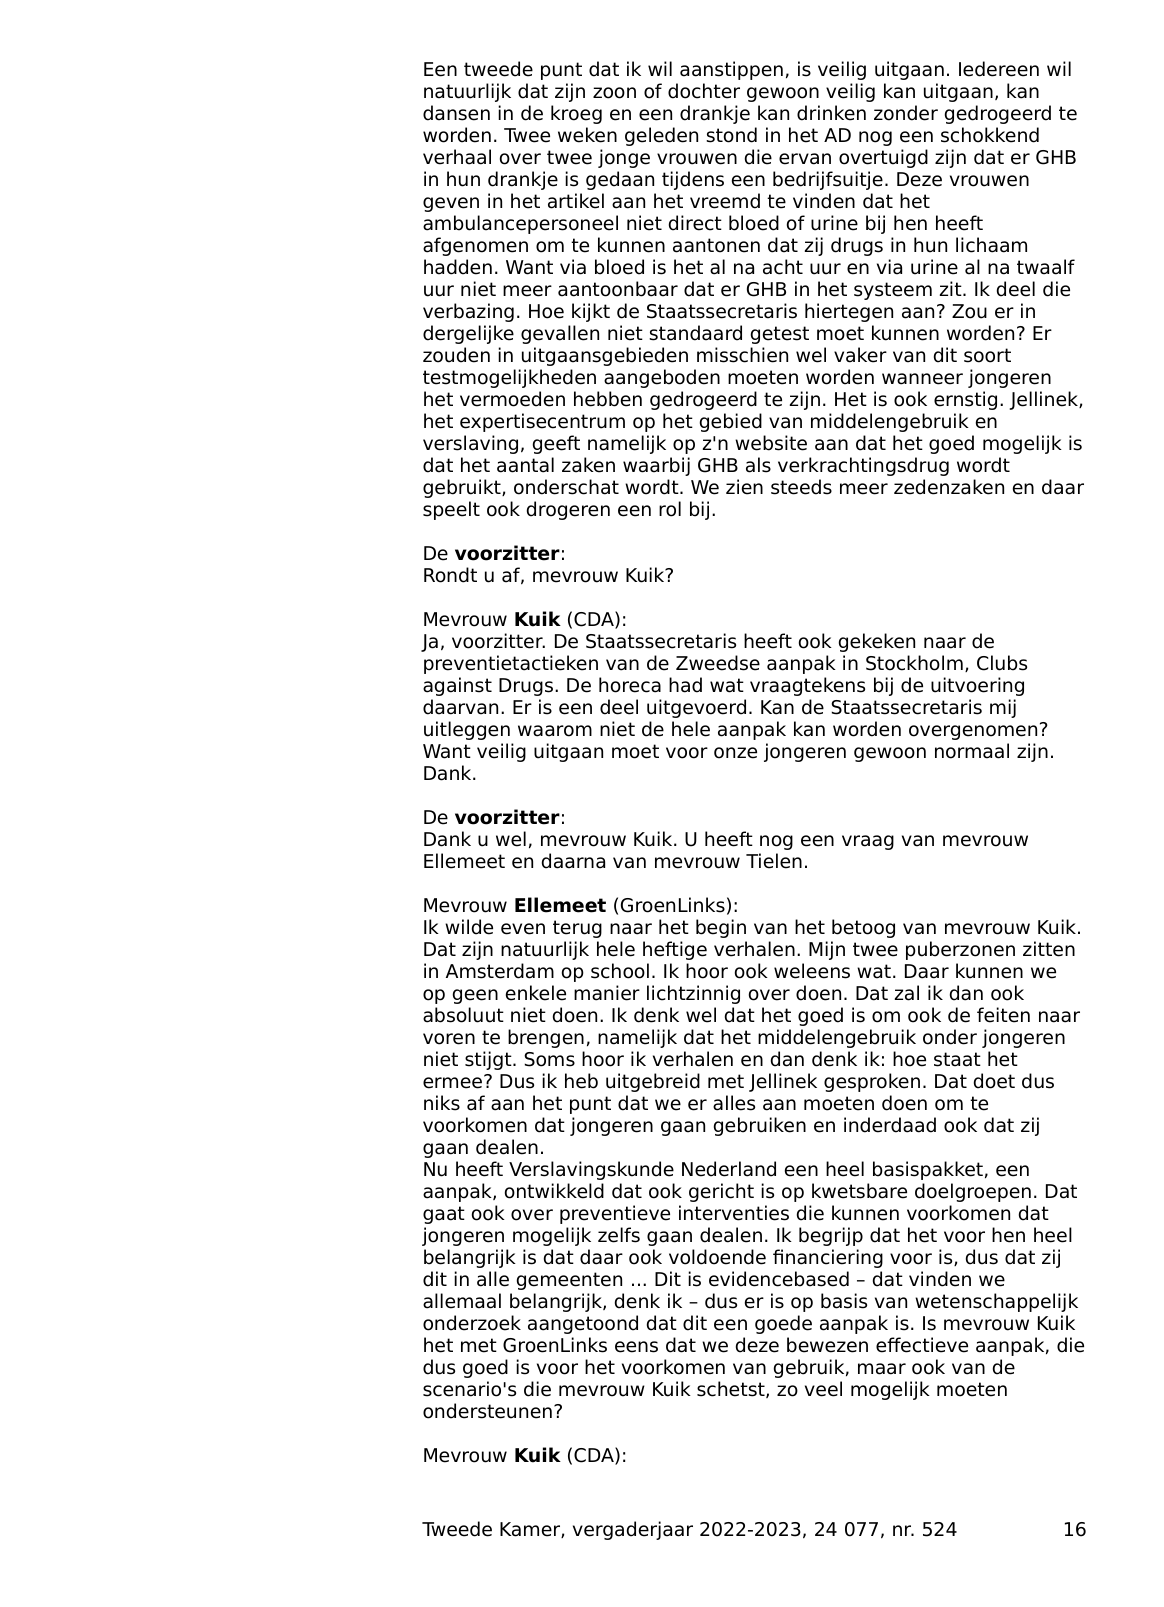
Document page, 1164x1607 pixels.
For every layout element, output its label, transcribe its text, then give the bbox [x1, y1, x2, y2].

text Mevrouw Ellemeet (GroenLinks): [422, 895, 1087, 917]
text Dank. [422, 763, 1087, 785]
text Ik wilde even terug naar het begin van het betoog van mevrouw Kuik. Dat zijn natuurlijk hele heftige verhalen. Mijn twee puberzonen zitten in Amsterdam op school. Ik hoor ook weleens wat. Daar kunnen we op geen enkele manier lichtzinnig over doen. Dat zal ik dan ook absoluut niet doen. Ik denk wel dat het goed is om ook de feiten naar voren te brengen, namelijk dat het middelengebruik onder jongeren niet stijgt. Soms hoor ik verhalen en dan denk ik: hoe staat het ermee? Dus ik heb uitgebreid met Jellinek gesproken. Dat doet dus niks af aan het punt dat we er alles aan moeten doen om te voorkomen dat jongeren gaan gebruiken en inderdaad ook dat zij gaan dealen. [422, 917, 1087, 1159]
text Nu heeft Verslavingskunde Nederland een heel basispakket, een aanpak, ontwikkeld dat ook gericht is op kwetsbare doelgroepen. Dat gaat ook over preventieve interventies die kunnen voorkomen dat jongeren mogelijk zelfs gaan dealen. Ik begrijp dat het voor hen heel belangrijk is dat daar ook voldoende financiering voor is, dus dat zij dit in alle gemeenten ... Dit is evidencebased – dat vinden we allemaal belangrijk, denk ik – dus er is op basis van wetenschappelijk onderzoek aangetoond dat dit een goede aanpak is. Is mevrouw Kuik het met GroenLinks eens dat we deze bewezen effectieve aanpak, die dus goed is voor het voorkomen van gebruik, maar ook van de scenario's die mevrouw Kuik schetst, zo veel mogelijk moeten ondersteunen? [422, 1159, 1087, 1423]
text Een tweede punt dat ik wil aanstippen, is veilig uitgaan. Iedereen wil natuurlijk dat zijn zoon of dochter gewoon veilig kan uitgaan, kan dansen in de kroeg en een drankje kan drinken zonder gedrogeerd te worden. Twee weken geleden stond in het AD nog een schokkend verhaal over twee jonge vrouwen die ervan overtuigd zijn dat er GHB in hun drankje is gedaan tijdens een bedrijfsuitje. Deze vrouwen geven in het artikel aan het vreemd te vinden dat het ambulancepersoneel niet direct bloed of urine bij hen heeft afgenomen om te kunnen aantonen dat zij drugs in hun lichaam hadden. Want via bloed is het al na acht uur en via urine al na twaalf uur niet meer aantoonbaar dat er GHB in het systeem zit. Ik deel die verbazing. Hoe kijkt de Staatssecretaris hiertegen aan? Zou er in dergelijke gevallen niet standaard getest moet kunnen worden? Er zouden in uitgaansgebieden misschien wel vaker van dit soort testmogelijkheden aangeboden moeten worden wanneer jongeren het vermoeden hebben gedrogeerd te zijn. Het is ook ernstig. Jellinek, het expertisecentrum op het gebied van middelengebruik en verslaving, geeft namelijk op z'n website aan dat het goed mogelijk is dat het aantal zaken waarbij GHB als verkrachtingsdrug wordt gebruikt, onderschat wordt. We zien steeds meer zedenzaken en daar speelt ook drogeren een rol bij. [422, 59, 1087, 521]
text Rondt u af, mevrouw Kuik? [422, 565, 1087, 587]
text Mevrouw Kuik (CDA): [422, 1445, 1087, 1467]
text Mevrouw Kuik (CDA): [422, 609, 1087, 631]
text Dank u wel, mevrouw Kuik. U heeft nog een vraag van mevrouw Ellemeet en daarna van mevrouw Tielen. [422, 829, 1087, 873]
text De voorzitter: [422, 543, 1087, 565]
text Ja, voorzitter. De Staatssecretaris heeft ook gekeken naar de preventietactieken van de Zweedse aanpak in Stockholm, Clubs against Drugs. De horeca had wat vraagtekens bij de uitvoering daarvan. Er is een deel uitgevoerd. Kan de Staatssecretaris mij uitleggen waarom niet de hele aanpak kan worden overgenomen? Want veilig uitgaan moet voor onze jongeren gewoon normaal zijn. [422, 631, 1087, 763]
text De voorzitter: [422, 807, 1087, 829]
